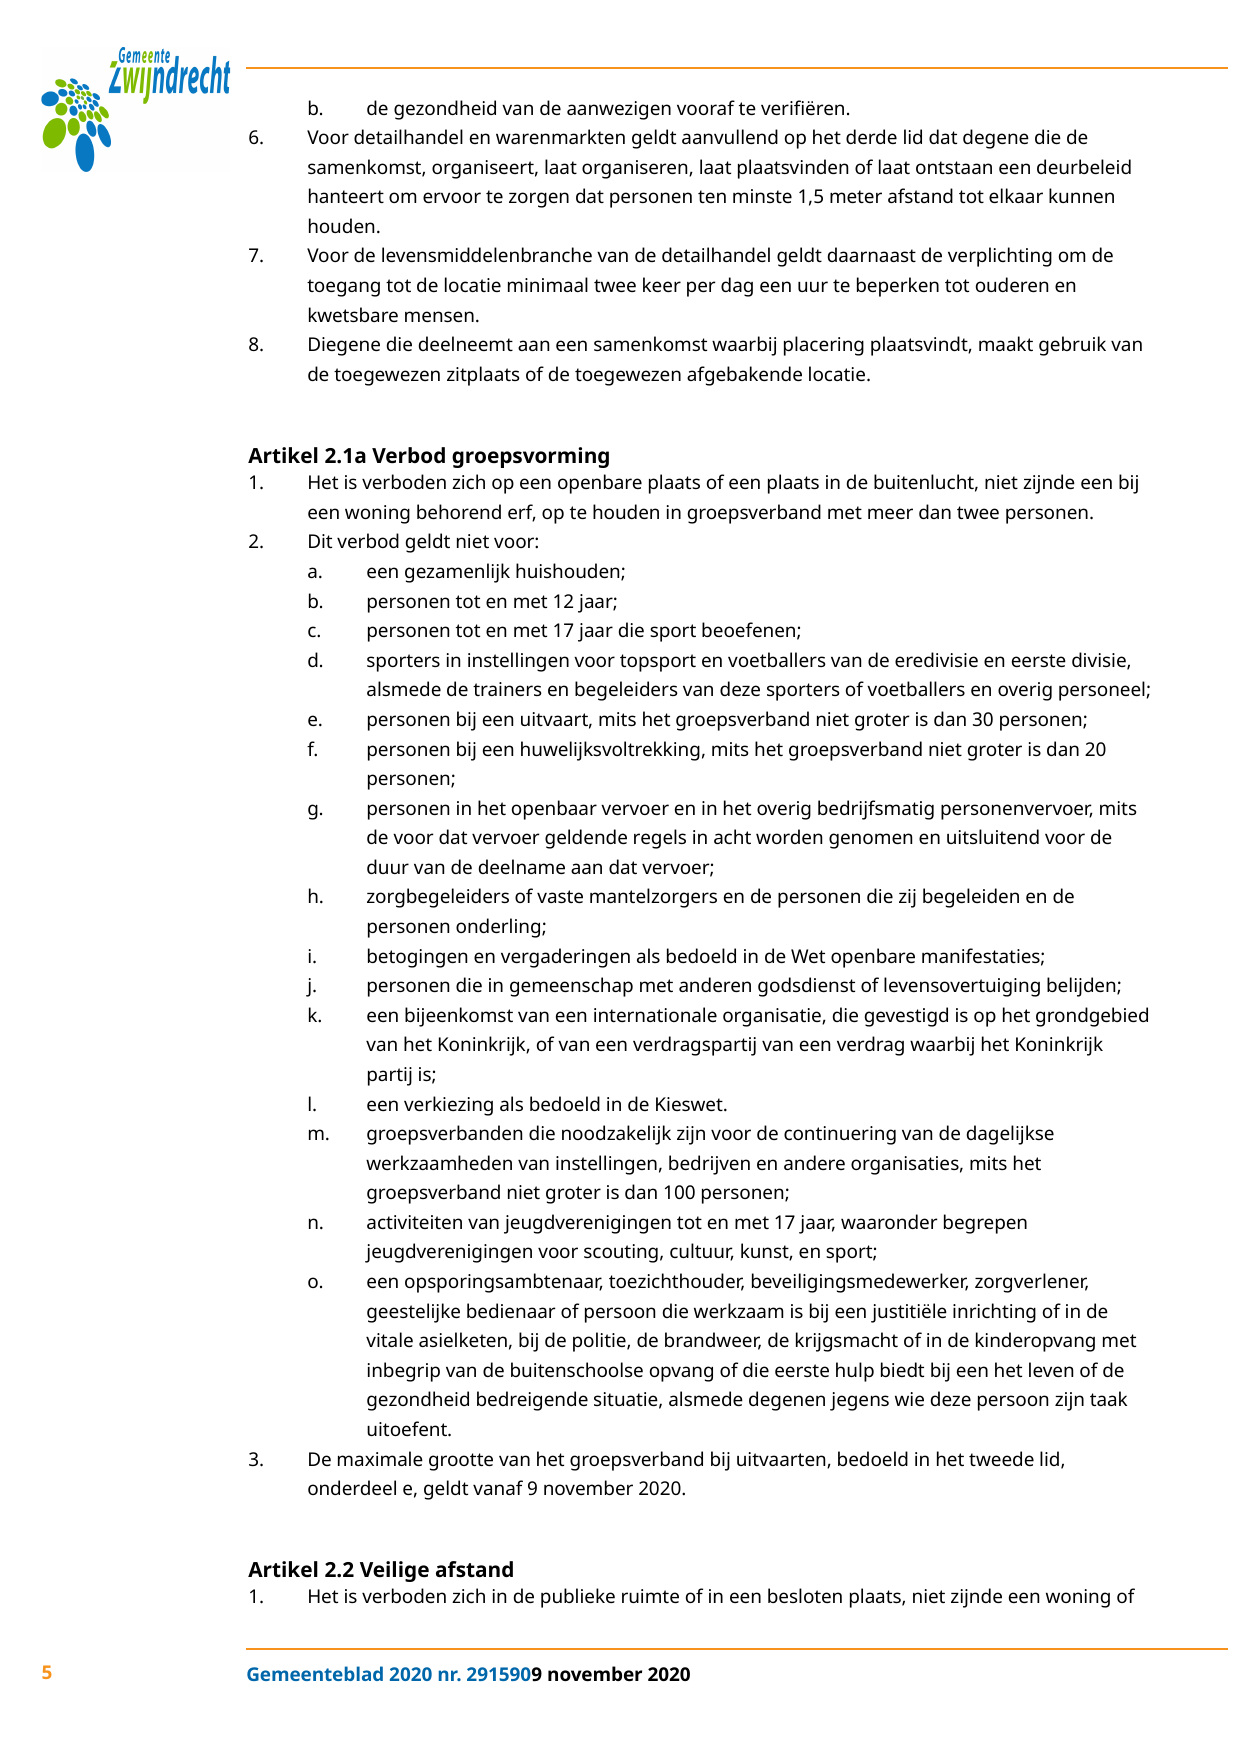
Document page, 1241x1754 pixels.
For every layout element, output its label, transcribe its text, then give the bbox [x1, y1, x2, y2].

list Voor detailhandel en warenmarkten geldt aanvullend op het derde lid dat degene die de samenkomst, organiseert, laat organiseren, laat plaatsvinden of laat ontstaan een deurbeleid hanteert om ervoor te zorgen dat personen ten minste 1,5 meter afstand tot elkaar kunnen houden. [248, 124, 1152, 239]
list Het is verboden zich op een openbare plaats of een plaats in de buitenlucht, niet zijnde een bij een woning behorend erf, op te houden in groepsverband met meer dan twee personen. [248, 469, 1152, 525]
text Artikel 2.2 Veilige afstand [248, 1555, 1152, 1584]
list activiteiten van jeugdverenigingen tot en met 17 jaar, waaronder begrepen jeugdverenigingen voor scouting, cultuur, kunst, en sport; [307, 1209, 1152, 1264]
list Dit verbod geldt niet voor: [248, 529, 1152, 554]
list een gezamenlijk huishouden; [307, 558, 1152, 584]
list Diegene die deelneemt aan een samenkomst waarbij placering plaatsvindt, maakt gebruik van de toegewezen zitplaats of de toegewezen afgebakende locatie. [248, 331, 1152, 387]
list de gezondheid van de aanwezigen vooraf te verifiëren. [307, 95, 1152, 121]
list personen tot en met 17 jaar die sport beoefenen; [307, 617, 1152, 643]
list personen die in gemeenschap met anderen godsdienst of levensovertuiging belijden; [307, 972, 1152, 998]
list personen in het openbaar vervoer en in het overig bedrijfsmatig personenvervoer, mits de voor dat vervoer geldende regels in acht worden genomen en uitsluitend voor de duur van de deelname aan dat vervoer; [307, 795, 1152, 880]
list Voor de levensmiddelenbranche van de detailhandel geldt daarnaast de verplichting om de toegang tot de locatie minimaal twee keer per dag een uur te beperken tot ouderen en kwetsbare mensen. [248, 243, 1152, 328]
list een opsporingsambtenaar, toezichthouder, beveiligingsmedewerker, zorgverlener, geestelijke bedienaar of persoon die werkzaam is bij een justitiële inrichting of in de vitale asielketen, bij de politie, de brandweer, de krijgsmacht of in de kinderopvang met inbegrip van de buitenschoolse opvang of die eerste hulp biedt bij een het leven of de gezondheid bedreigende situatie, alsmede degenen jegens wie deze persoon zijn taak uitoefent. [307, 1268, 1152, 1442]
list groepsverbanden die noodzakelijk zijn voor de continuering van de dagelijkse werkzaamheden van instellingen, bedrijven en andere organisaties, mits het groepsverband niet groter is dan 100 personen; [307, 1120, 1152, 1205]
list Het is verboden zich in de publieke ruimte of in een besloten plaats, niet zijnde een woning of [248, 1584, 1152, 1609]
text Artikel 2.1a Verbod groepsvorming [248, 441, 1152, 469]
list een bijeenkomst van een internationale organisatie, die gevestigd is op het grondgebied van het Koninkrijk, of van een verdragspartij van een verdrag waarbij het Koninkrijk partij is; [307, 1002, 1152, 1087]
list De maximale grootte van het groepsverband bij uitvaarten, bedoeld in het tweede lid, onderdeel e, geldt vanaf 9 november 2020. [248, 1446, 1152, 1501]
list zorgbegeleiders of vaste mantelzorgers en de personen die zij begeleiden en de personen onderling; [307, 884, 1152, 939]
list personen bij een uitvaart, mits het groepsverband niet groter is dan 30 personen; [307, 706, 1152, 732]
list betogingen en vergaderingen als bedoeld in de Wet openbare manifestaties; [307, 943, 1152, 968]
list personen tot en met 12 jaar; [307, 588, 1152, 613]
list personen bij een huwelijksvoltrekking, mits het groepsverband niet groter is dan 20 personen; [307, 736, 1152, 791]
picture [41, 47, 231, 172]
list een verkiezing als bedoeld in de Kieswet. [307, 1091, 1152, 1116]
list sporters in instellingen voor topsport en voetballers van de eredivisie en eerste divisie, alsmede de trainers en begeleiders van deze sporters of voetballers en overig personeel; [307, 647, 1152, 702]
